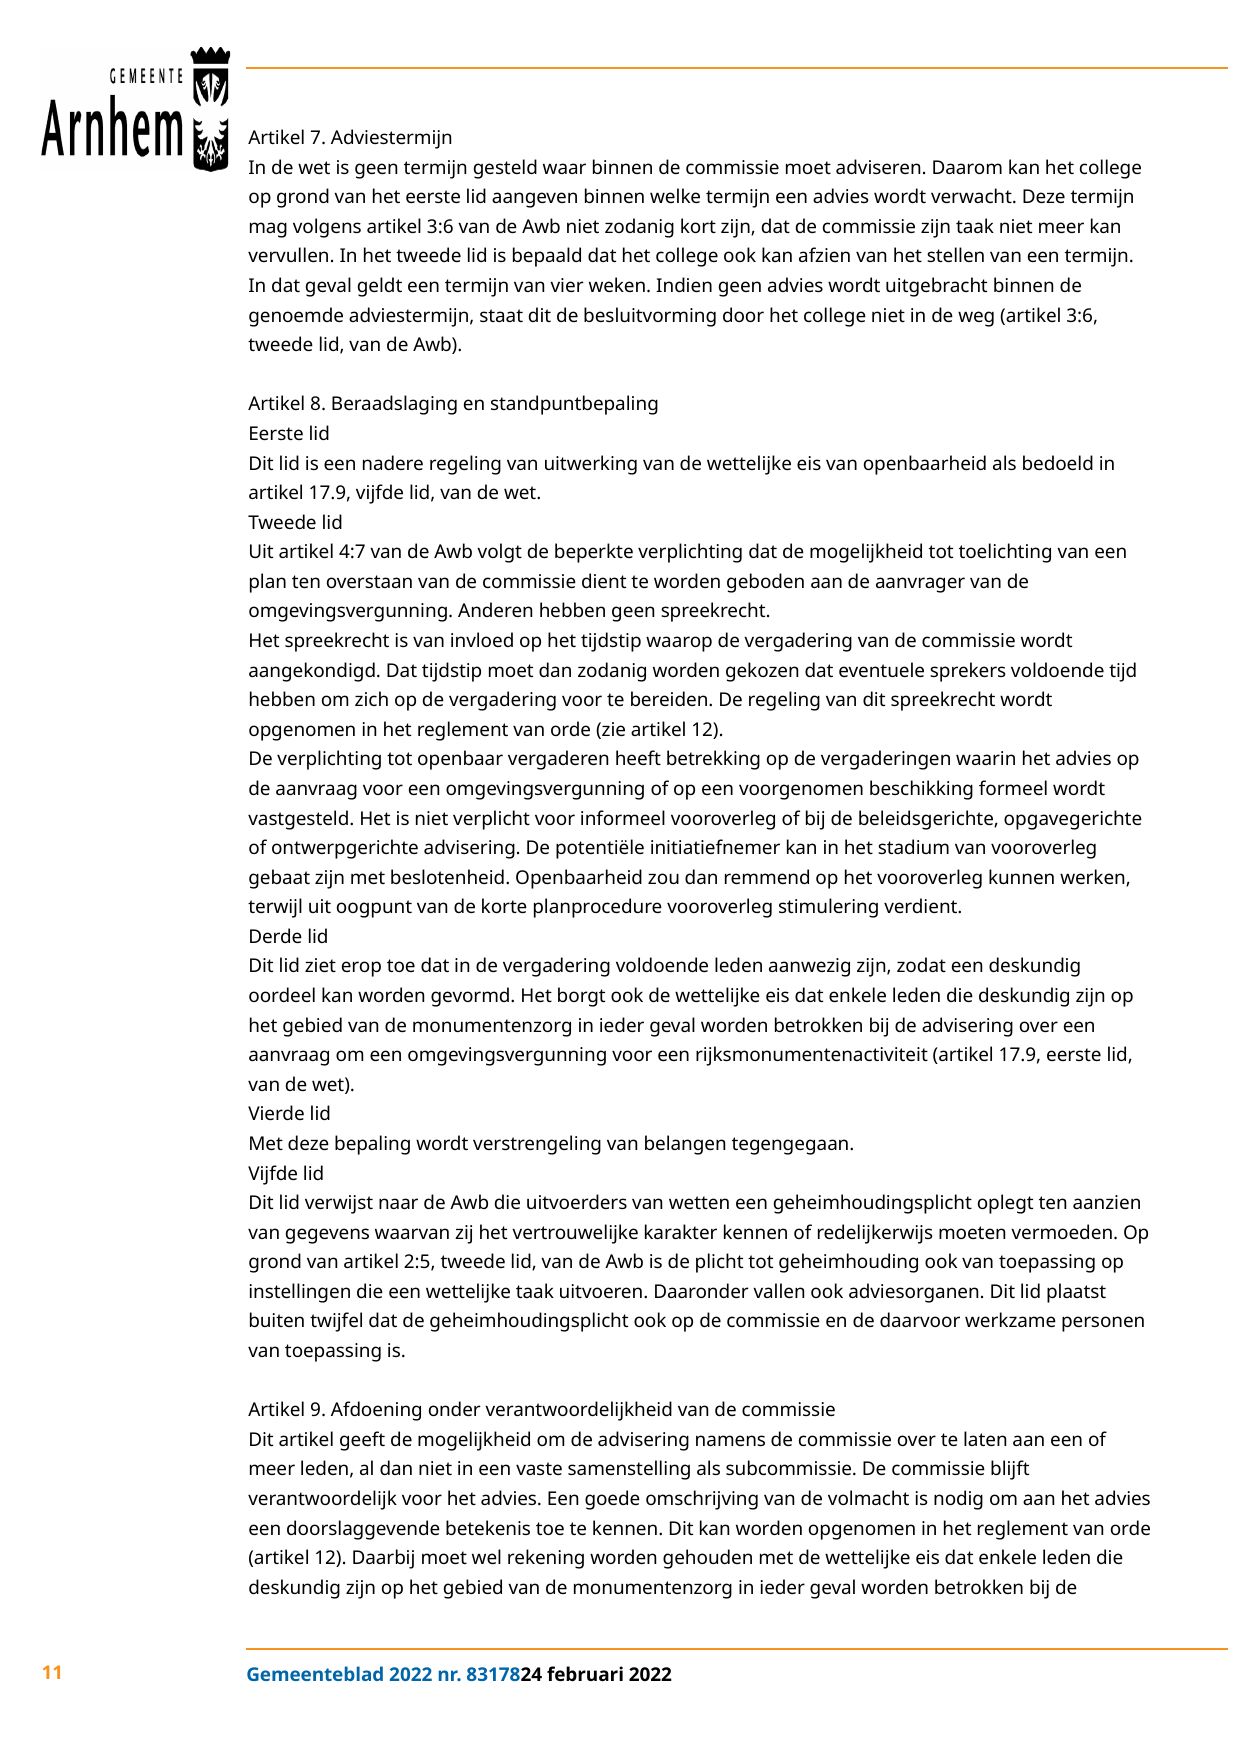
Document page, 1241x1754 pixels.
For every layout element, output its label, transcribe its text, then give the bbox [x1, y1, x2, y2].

text Dit artikel geeft de mogelijkheid om de advisering namens de commissie over te laten aan een of meer leden, al dan niet in een vaste samenstelling als subcommissie. De commissie blijft verantwoordelijk voor het advies. Een goede omschrijving van de volmacht is nodig om aan het advies een doorslaggevende betekenis toe te kennen. Dit kan worden opgenomen in het reglement van orde (artikel 12). Daarbij moet wel rekening worden gehouden met de wettelijke eis dat enkele leden die deskundig zijn op het gebied van de monumentenzorg in ieder geval worden betrokken bij de [248, 1426, 1152, 1600]
text Dit lid ziet erop toe dat in de vergadering voldoende leden aanwezig zijn, zodat een deskundig oordeel kan worden gevormd. Het borgt ook de wettelijke eis dat enkele leden die deskundig zijn op het gebied van de monumentenzorg in ieder geval worden betrokken bij de advisering over een aanvraag om een omgevingsvergunning voor een rijksmonumentenactiviteit (artikel 17.9, eerste lid, van de wet). [248, 953, 1152, 1097]
text Dit lid is een nadere regeling van uitwerking van de wettelijke eis van openbaarheid als bedoeld in artikel 17.9, vijfde lid, van de wet. [248, 450, 1152, 505]
text Uit artikel 4:7 van de Awb volgt de beperkte verplichting dat de mogelijkheid tot toelichting van een plan ten overstaan van de commissie dient te worden geboden aan de aanvrager van de omgevingsvergunning. Anderen hebben geen spreekrecht. [248, 538, 1152, 623]
text Artikel 7. Adviestermijn [248, 124, 1152, 150]
text Vijfde lid [248, 1160, 1152, 1186]
picture [41, 47, 231, 172]
text Met deze bepaling wordt verstrengeling van belangen tegengegaan. [248, 1130, 1152, 1156]
text In de wet is geen termijn gesteld waar binnen de commissie moet adviseren. Daarom kan het college op grond van het eerste lid aangeven binnen welke termijn een advies wordt verwacht. Deze termijn mag volgens artikel 3:6 van de Awb niet zodanig kort zijn, dat de commissie zijn taak niet meer kan vervullen. In het tweede lid is bepaald dat het college ook kan afzien van het stellen van een termijn. In dat geval geldt een termijn van vier weken. Indien geen advies wordt uitgebracht binnen de genoemde adviestermijn, staat dit de besluitvorming door het college niet in de weg (artikel 3:6, tweede lid, van de Awb). [248, 154, 1152, 357]
text Artikel 8. Beraadslaging en standpuntbepaling [248, 391, 1152, 416]
text De verplichting tot openbaar vergaderen heeft betrekking op de vergaderingen waarin het advies op de aanvraag voor een omgevingsvergunning of op een voorgenomen beschikking formeel wordt vastgesteld. Het is niet verplicht voor informeel vooroverleg of bij de beleidsgerichte, opgavegerichte of ontwerpgerichte advisering. De potentiële initiatiefnemer kan in het stadium van vooroverleg gebaat zijn met beslotenheid. Openbaarheid zou dan remmend op het vooroverleg kunnen werken, terwijl uit oogpunt van de korte planprocedure vooroverleg stimulering verdient. [248, 746, 1152, 919]
text Eerste lid [248, 420, 1152, 446]
text Derde lid [248, 923, 1152, 949]
text Artikel 9. Afdoening onder verantwoordelijkheid van de commissie [248, 1396, 1152, 1422]
text Vierde lid [248, 1101, 1152, 1126]
text Tweede lid [248, 509, 1152, 535]
text Dit lid verwijst naar de Awb die uitvoerders van wetten een geheimhoudingsplicht oplegt ten aanzien van gegevens waarvan zij het vertrouwelijke karakter kennen of redelijkerwijs moeten vermoeden. Op grond van artikel 2:5, tweede lid, van de Awb is de plicht tot geheimhouding ook van toepassing op instellingen die een wettelijke taak uitvoeren. Daaronder vallen ook adviesorganen. Dit lid plaatst buiten twijfel dat de geheimhoudingsplicht ook op de commissie en de daarvoor werkzame personen van toepassing is. [248, 1189, 1152, 1363]
text Het spreekrecht is van invloed op het tijdstip waarop de vergadering van de commissie wordt aangekondigd. Dat tijdstip moet dan zodanig worden gekozen dat eventuele sprekers voldoende tijd hebben om zich op de vergadering voor te bereiden. De regeling van dit spreekrecht wordt opgenomen in het reglement van orde (zie artikel 12). [248, 627, 1152, 742]
